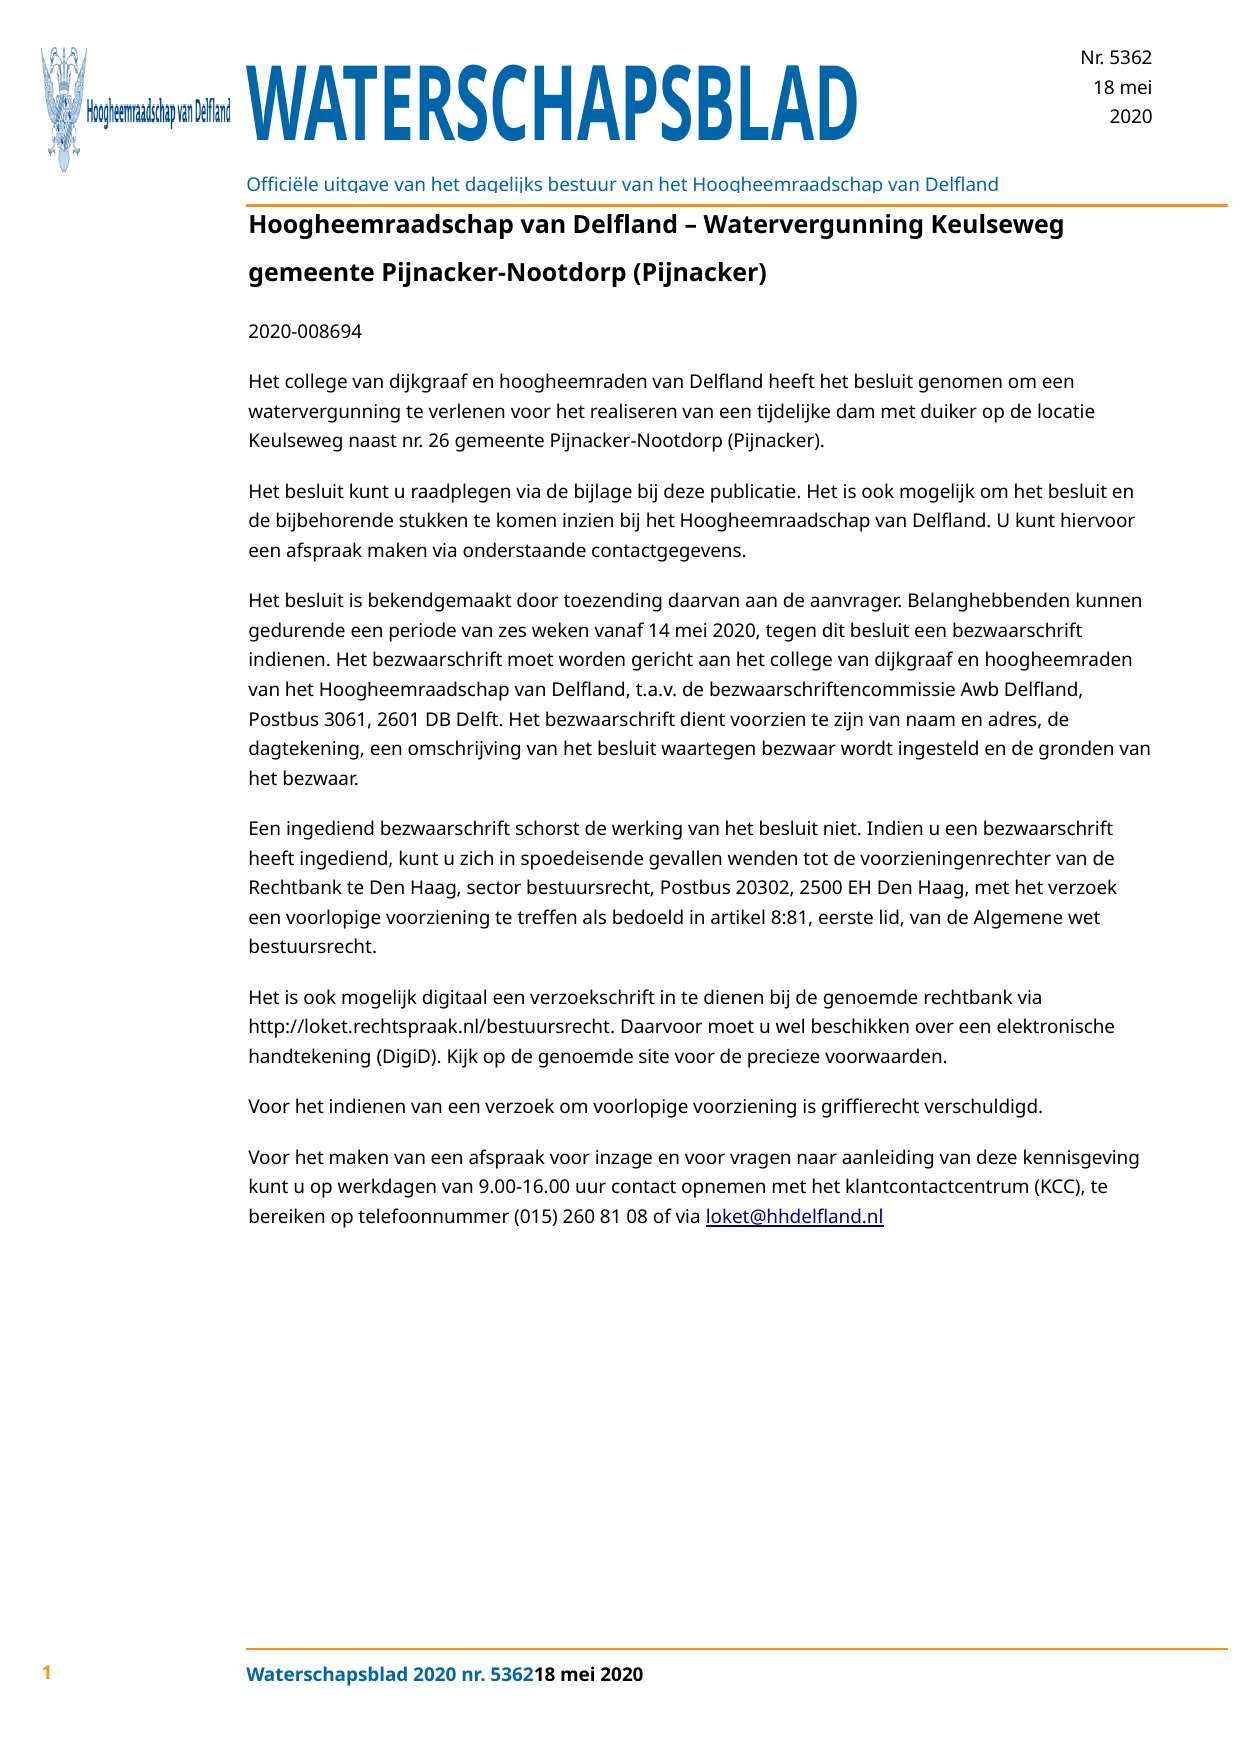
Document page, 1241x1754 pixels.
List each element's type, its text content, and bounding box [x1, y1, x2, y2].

text Een ingediend bezwaarschrift schorst de werking van het besluit niet. Indien u een bezwaarschrift heeft ingediend, kunt u zich in spoedeisende gevallen wenden tot de voorzieningenrechter van de Rechtbank te Den Haag, sector bestuursrecht, Postbus 20302, 2500 EH Den Haag, met het verzoek een voorlopige voorziening te treffen als bedoeld in artikel 8:81, eerste lid, van de Algemene wet bestuursrecht. [248, 815, 1152, 959]
text 2020-008694 [248, 318, 1152, 344]
text Hoogheemraadschap van Delfland – Watervergunning Keulseweg gemeente Pijnacker-Nootdorp (Pijnacker) [248, 207, 1152, 288]
text Voor het maken van een afspraak voor inzage en voor vragen naar aanleiding van deze kennisgeving kunt u op werkdagen van 9.00-16.00 uur contact opnemen met het klantcontactcentrum (KCC), te bereiken op telefoonnummer (015) 260 81 08 of via loket@hhdelfland.nl [248, 1144, 1152, 1229]
text Voor het indienen van een verzoek om voorlopige voorziening is griffierecht verschuldigd. [248, 1094, 1152, 1119]
text Het besluit kunt u raadplegen via de bijlage bij deze publicatie. Het is ook mogelijk om het besluit en de bijbehorende stukken te komen inzien bij het Hoogheemraadschap van Delfland. U kunt hiervoor een afspraak maken via onderstaande contactgegevens. [248, 478, 1152, 563]
text Het besluit is bekendgemaakt door toezending daarvan aan de aanvrager. Belanghebbenden kunnen gedurende een periode van zes weken vanaf 14 mei 2020, tegen dit besluit een bezwaarschrift indienen. Het bezwaarschrift moet worden gericht aan het college van dijkgraaf en hoogheemraden van het Hoogheemraadschap van Delfland, t.a.v. de bezwaarschriftencommissie Awb Delfland, Postbus 3061, 2601 DB Delft. Het bezwaarschrift dient voorzien te zijn van naam en adres, de dagtekening, een omschrijving van het besluit waartegen bezwaar wordt ingesteld en de gronden van het bezwaar. [248, 587, 1152, 791]
picture [41, 47, 231, 172]
text Het college van dijkgraaf en hoogheemraden van Delfland heeft het besluit genomen om een watervergunning te verlenen voor het realiseren van een tijdelijke dam met duiker op de locatie Keulseweg naast nr. 26 gemeente Pijnacker-Nootdorp (Pijnacker). [248, 368, 1152, 453]
text Het is ook mogelijk digitaal een verzoekschrift in te dienen bij de genoemde rechtbank via http://loket.rechtspraak.nl/bestuursrecht. Daarvoor moet u wel beschikken over een elektronische handtekening (DigiD). Kijk op de genoemde site voor de precieze voorwaarden. [248, 984, 1152, 1069]
